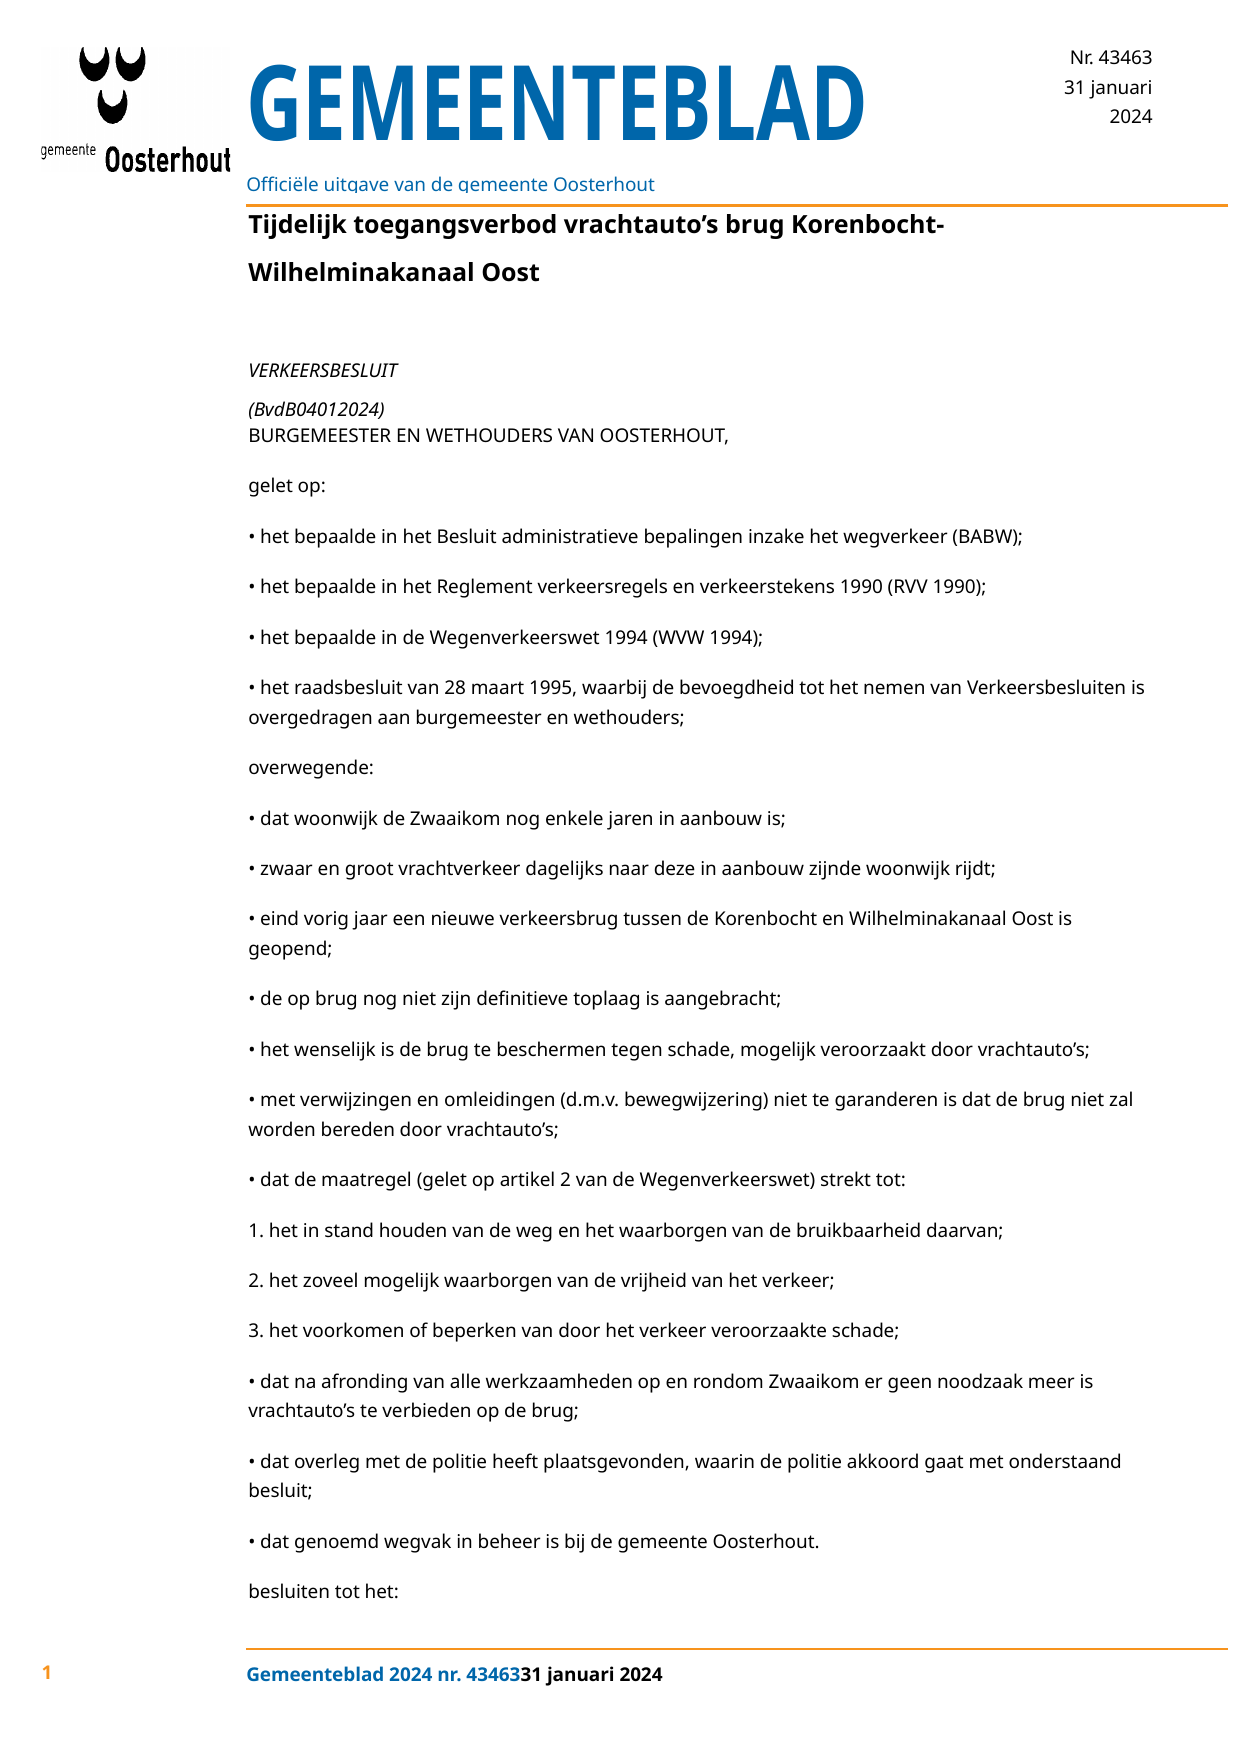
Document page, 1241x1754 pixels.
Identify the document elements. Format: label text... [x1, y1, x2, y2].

text 3. het voorkomen of beperken van door het verkeer veroorzaakte schade; [248, 1318, 1152, 1343]
text VERKEERSBESLUIT [248, 357, 1152, 383]
text • dat woonwijk de Zwaaikom nog enkele jaren in aanbouw is; [248, 805, 1152, 830]
text • eind vorig jaar een nieuwe verkeersbrug tussen de Korenbocht en Wilhelminakanaal Oost is geopend; [248, 906, 1152, 961]
text 1. het in stand houden van de weg en het waarborgen van de bruikbaarheid daarvan; [248, 1217, 1152, 1242]
text • het bepaalde in het Besluit administratieve bepalingen inzake het wegverkeer (BABW); [248, 523, 1152, 549]
text Tijdelijk toegangsverbod vrachtauto’s brug Korenbocht- Wilhelminakanaal Oost [248, 207, 1152, 288]
text overwegende: [248, 754, 1152, 780]
text 2. het zoveel mogelijk waarborgen van de vrijheid van het verkeer; [248, 1267, 1152, 1293]
text • het bepaalde in het Reglement verkeersregels en verkeerstekens 1990 (RVV 1990); [248, 573, 1152, 599]
text (BvdB04012024) [248, 396, 1152, 422]
text • dat overleg met de politie heeft plaatsgevonden, waarin de politie akkoord gaat met onderstaand besluit; [248, 1448, 1152, 1503]
text besluiten tot het: [248, 1578, 1152, 1604]
text • het wenselijk is de brug te beschermen tegen schade, mogelijk veroorzaakt door vrachtauto’s; [248, 1036, 1152, 1062]
text • met verwijzingen en omleidingen (d.m.v. bewegwijzering) niet te garanderen is dat de brug niet zal worden bereden door vrachtauto’s; [248, 1086, 1152, 1142]
picture [41, 47, 231, 172]
text BURGEMEESTER EN WETHOUDERS VAN OOSTERHOUT, [248, 422, 1152, 448]
text • dat de maatregel (gelet op artikel 2 van de Wegenverkeerswet) strekt tot: [248, 1166, 1152, 1192]
text • het raadsbesluit van 28 maart 1995, waarbij de bevoegdheid tot het nemen van Verkeersbesluiten is overgedragen aan burgemeester en wethouders; [248, 674, 1152, 729]
text • de op brug nog niet zijn definitieve toplaag is aangebracht; [248, 986, 1152, 1011]
text gelet op: [248, 473, 1152, 498]
text • dat genoemd wegvak in beheer is bij de gemeente Oosterhout. [248, 1528, 1152, 1554]
text • zwaar en groot vrachtverkeer dagelijks naar deze in aanbouw zijnde woonwijk rijdt; [248, 855, 1152, 881]
text • het bepaalde in de Wegenverkeerswet 1994 (WVW 1994); [248, 624, 1152, 649]
text • dat na afronding van alle werkzaamheden op en rondom Zwaaikom er geen noodzaak meer is vrachtauto’s te verbieden op de brug; [248, 1368, 1152, 1423]
